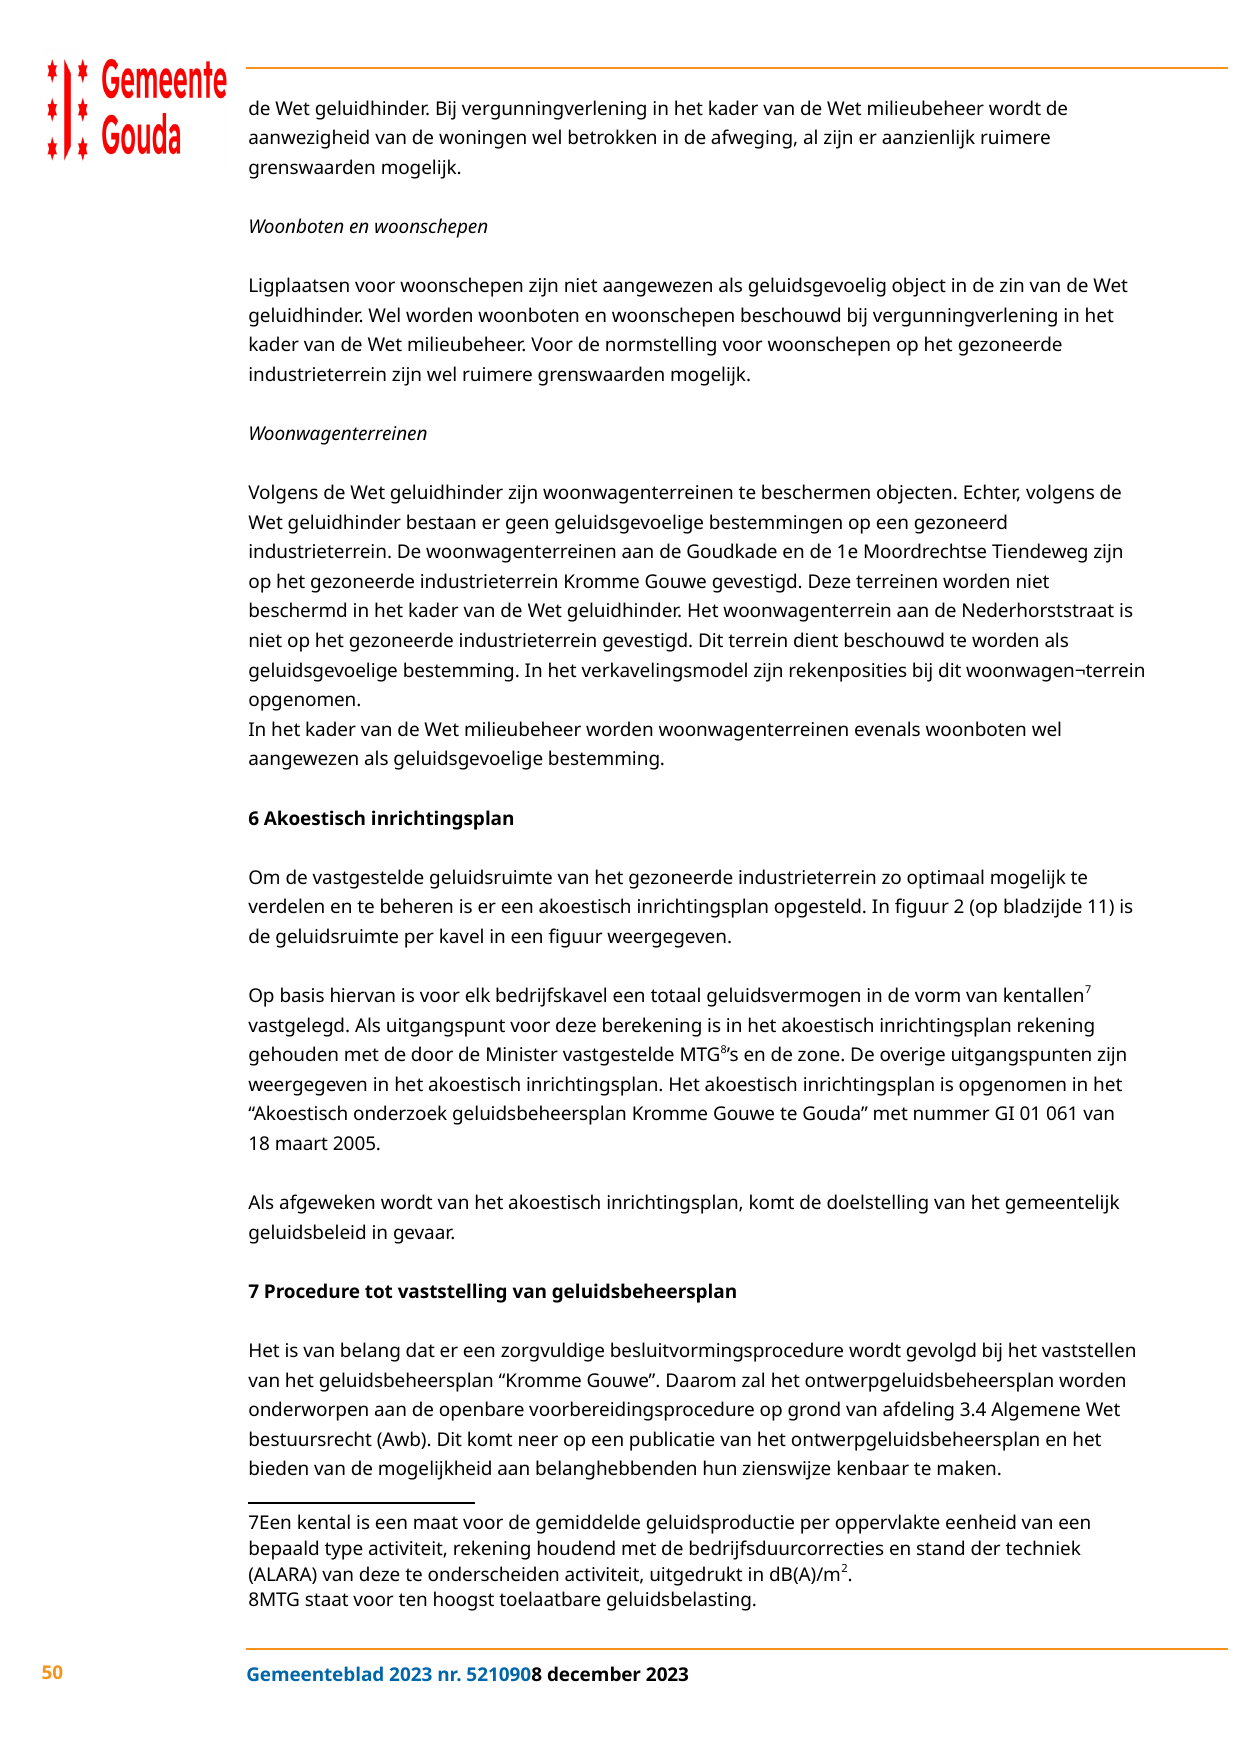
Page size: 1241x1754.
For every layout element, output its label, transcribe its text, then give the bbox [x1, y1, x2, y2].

text MTG staat voor ten hoogst toelaatbare geluidsbelasting. [248, 1586, 1152, 1612]
text 6 Akoestisch inrichtingsplan [248, 805, 1152, 831]
text Een kental is een maat voor de gemiddelde geluidsproductie per oppervlakte eenheid van een bepaald type activiteit, rekening houdend met de bedrijfsduurcorrecties en stand der techniek (ALARA) van deze te onderscheiden activiteit, uitgedrukt in dB(A)/m2. [248, 1509, 1152, 1586]
text Op basis hiervan is voor elk bedrijfskavel een totaal geluidsvermogen in de vorm van kentallen vastgelegd. Als uitgangspunt voor deze berekening is in het akoestisch inrichtingsplan rekening gehouden met de door de Minister vastgestelde MTG’s en de zone. De overige uitgangspunten zijn weergegeven in het akoestisch inrichtingsplan. Het akoestisch inrichtingsplan is opgenomen in het “Akoestisch onderzoek geluidsbeheersplan Kromme Gouwe te Gouda” met nummer GI 01 061 van [248, 982, 1152, 1126]
text 18 maart 2005. [248, 1130, 1152, 1156]
text Om de vastgestelde geluidsruimte van het gezoneerde industrieterrein zo optimaal mogelijk te verdelen en te beheren is er een akoestisch inrichtingsplan opgesteld. In figuur 2 (op bladzijde 11) is de geluidsruimte per kavel in een figuur weergegeven. [248, 864, 1152, 949]
text Ligplaatsen voor woonschepen zijn niet aangewezen als geluidsgevoelig object in de zin van de Wet geluidhinder. Wel worden woonboten en woonschepen beschouwd bij vergunningverlening in het kader van de Wet milieubeheer. Voor de normstelling voor woonschepen op het gezoneerde industrieterrein zijn wel ruimere grenswaarden mogelijk. [248, 272, 1152, 387]
text Als afgeweken wordt van het akoestisch inrichtingsplan, komt de doelstelling van het gemeentelijk geluidsbeleid in gevaar. [248, 1189, 1152, 1245]
text de Wet geluidhinder. Bij vergunningverlening in het kader van de Wet milieubeheer wordt de aanwezigheid van de woningen wel betrokken in de afweging, al zijn er aanzienlijk ruimere grenswaarden mogelijk. [248, 95, 1152, 180]
picture [41, 47, 231, 172]
text Het is van belang dat er een zorgvuldige besluitvormingsprocedure wordt gevolgd bij het vaststellen van het geluidsbeheersplan “Kromme Gouwe”. Daarom zal het ontwerpgeluidsbeheersplan worden onderworpen aan de openbare voorbereidingsprocedure op grond van afdeling 3.4 Algemene Wet bestuursrecht (Awb). Dit komt neer op een publicatie van het ontwerpgeluidsbeheersplan en het bieden van de mogelijkheid aan belanghebbenden hun zienswijze kenbaar te maken. [248, 1337, 1152, 1481]
text Woonboten en woonschepen [248, 213, 1152, 239]
text Woonwagenterreinen [248, 420, 1152, 446]
text In het kader van de Wet milieubeheer worden woonwagenterreinen evenals woonboten wel aangewezen als geluidsgevoelige bestemming. [248, 716, 1152, 771]
text 7 Procedure tot vaststelling van geluidsbeheersplan [248, 1278, 1152, 1304]
text Volgens de Wet geluidhinder zijn woonwagenterreinen te beschermen objecten. Echter, volgens de Wet geluidhinder bestaan er geen geluidsgevoelige bestemmingen op een gezoneerd industrieterrein. De woonwagenterreinen aan de Goudkade en de 1e Moordrechtse Tiendeweg zijn op het gezoneerde industrieterrein Kromme Gouwe gevestigd. Deze terreinen worden niet beschermd in het kader van de Wet geluidhinder. Het woonwagenterrein aan de Nederhorststraat is niet op het gezoneerde industrieterrein gevestigd. Dit terrein dient beschouwd te worden als geluidsgevoelige bestemming. In het verkavelingsmodel zijn rekenposities bij dit woonwagen¬terrein opgenomen. [248, 479, 1152, 712]
